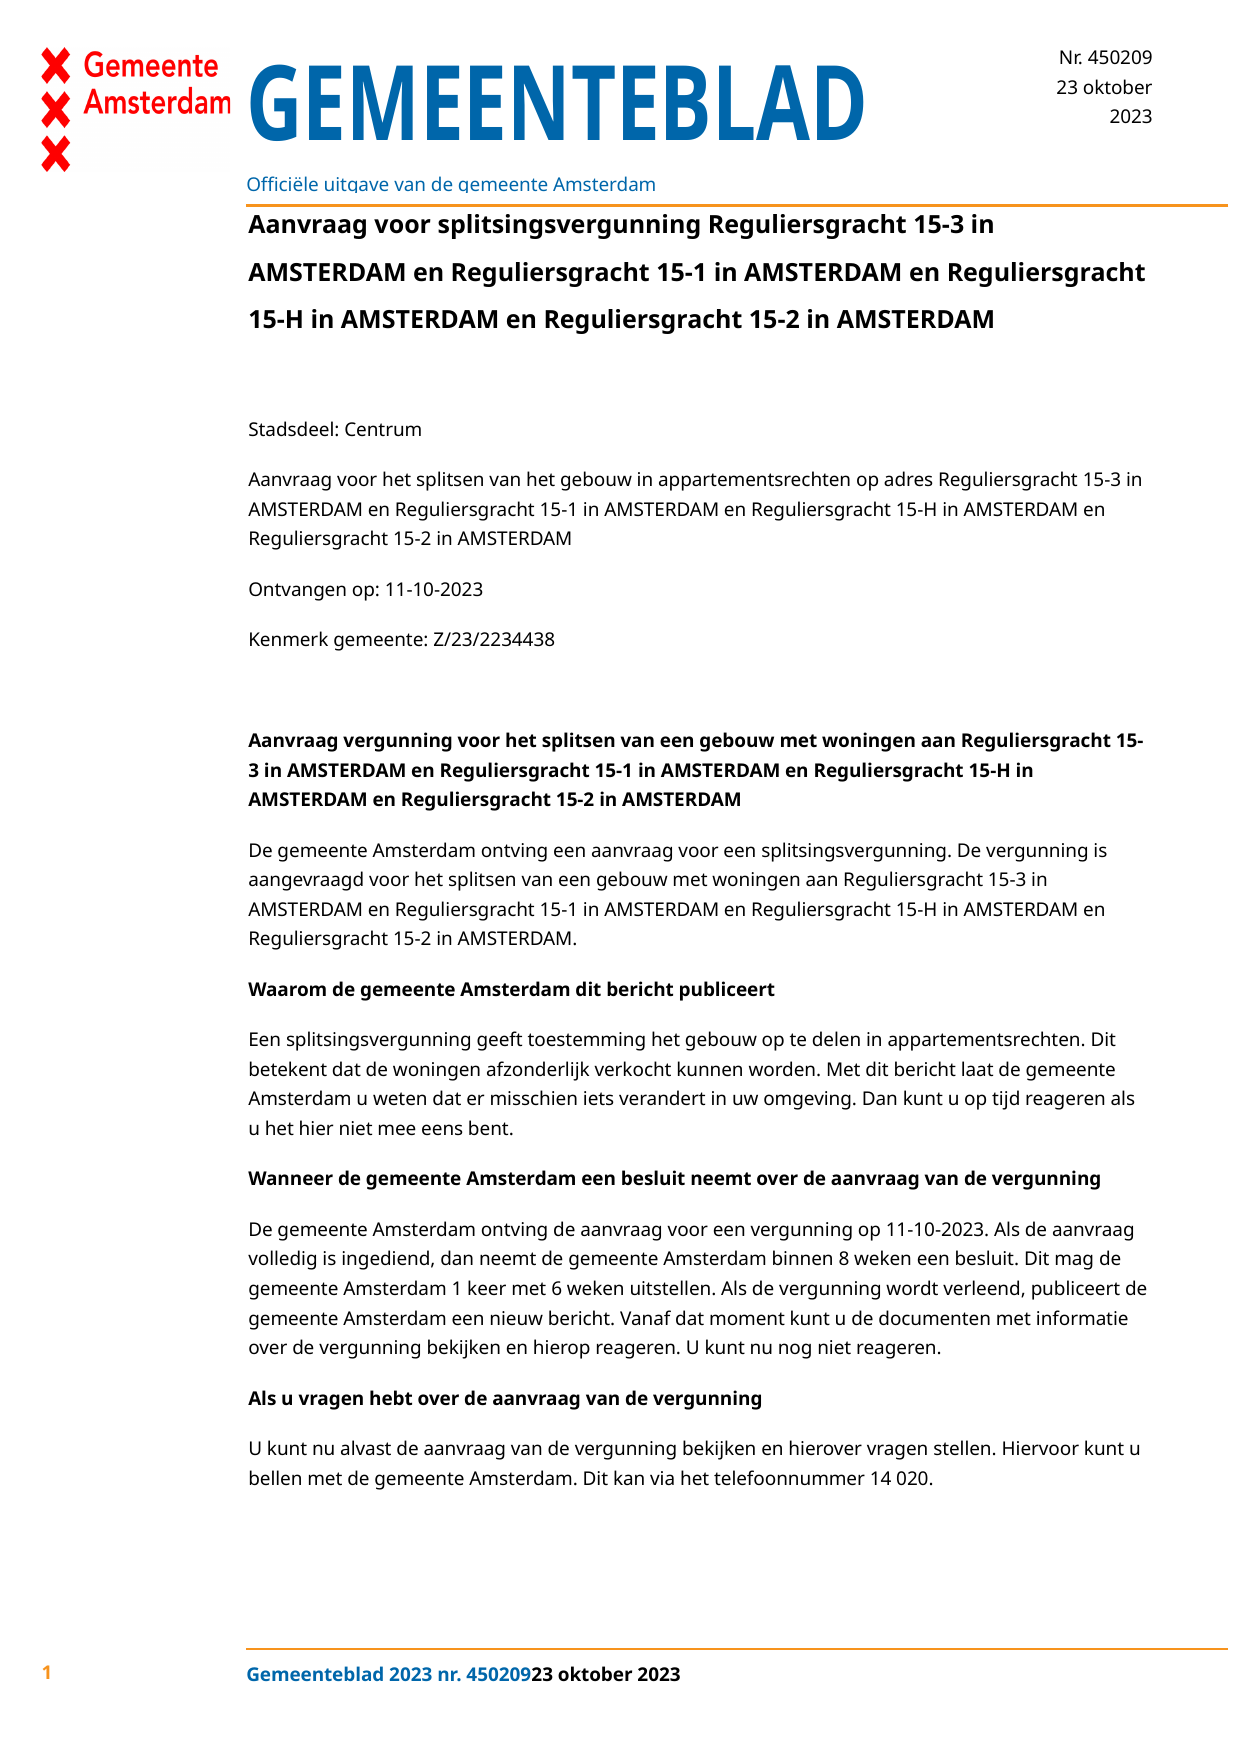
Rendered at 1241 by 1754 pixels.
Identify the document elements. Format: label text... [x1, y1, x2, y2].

text Wanneer de gemeente Amsterdam een besluit neemt over de aanvraag van de vergunning [248, 1166, 1152, 1191]
text Aanvraag voor het splitsen van het gebouw in appartementsrechten op adres Reguliersgracht 15-3 in AMSTERDAM en Reguliersgracht 15-1 in AMSTERDAM en Reguliersgracht 15-H in AMSTERDAM en Reguliersgracht 15-2 in AMSTERDAM [248, 466, 1152, 551]
text De gemeente Amsterdam ontving de aanvraag voor een vergunning op 11-10-2023. Als de aanvraag volledig is ingediend, dan neemt de gemeente Amsterdam binnen 8 weken een besluit. Dit mag de gemeente Amsterdam 1 keer met 6 weken uitstellen. Als de vergunning wordt verleend, publiceert de gemeente Amsterdam een nieuw bericht. Vanaf dat moment kunt u de documenten met informatie over de vergunning bekijken en hierop reageren. U kunt nu nog niet reageren. [248, 1216, 1152, 1360]
text Aanvraag vergunning voor het splitsen van een gebouw met woningen aan Reguliersgracht 15-3 in AMSTERDAM en Reguliersgracht 15-1 in AMSTERDAM en Reguliersgracht 15-H in AMSTERDAM en Reguliersgracht 15-2 in AMSTERDAM [248, 727, 1152, 812]
text De gemeente Amsterdam ontving een aanvraag voor een splitsingsvergunning. De vergunning is aangevraagd voor het splitsen van een gebouw met woningen aan Reguliersgracht 15-3 in AMSTERDAM en Reguliersgracht 15-1 in AMSTERDAM en Reguliersgracht 15-H in AMSTERDAM en Reguliersgracht 15-2 in AMSTERDAM. [248, 837, 1152, 951]
text Ontvangen op: 11-10-2023 [248, 576, 1152, 602]
text Als u vragen hebt over de aanvraag van de vergunning [248, 1385, 1152, 1410]
text U kunt nu alvast de aanvraag van de vergunning bekijken en hierover vragen stellen. Hiervoor kunt u bellen met de gemeente Amsterdam. Dit kan via het telefoonnummer 14 020. [248, 1435, 1152, 1490]
text Kenmerk gemeente: Z/23/2234438 [248, 626, 1152, 652]
text Aanvraag voor splitsingsvergunning Reguliersgracht 15-3 in AMSTERDAM en Reguliersgracht 15-1 in AMSTERDAM en Reguliersgracht 15-H in AMSTERDAM en Reguliersgracht 15-2 in AMSTERDAM [248, 207, 1152, 336]
picture [41, 47, 231, 172]
text Stadsdeel: Centrum [248, 416, 1152, 442]
text Een splitsingsvergunning geeft toestemming het gebouw op te delen in appartementsrechten. Dit betekent dat de woningen afzonderlijk verkocht kunnen worden. Met dit bericht laat de gemeente Amsterdam u weten dat er misschien iets verandert in uw omgeving. Dan kunt u op tijd reageren als u het hier niet mee eens bent. [248, 1026, 1152, 1141]
text Waarom de gemeente Amsterdam dit bericht publiceert [248, 976, 1152, 1002]
